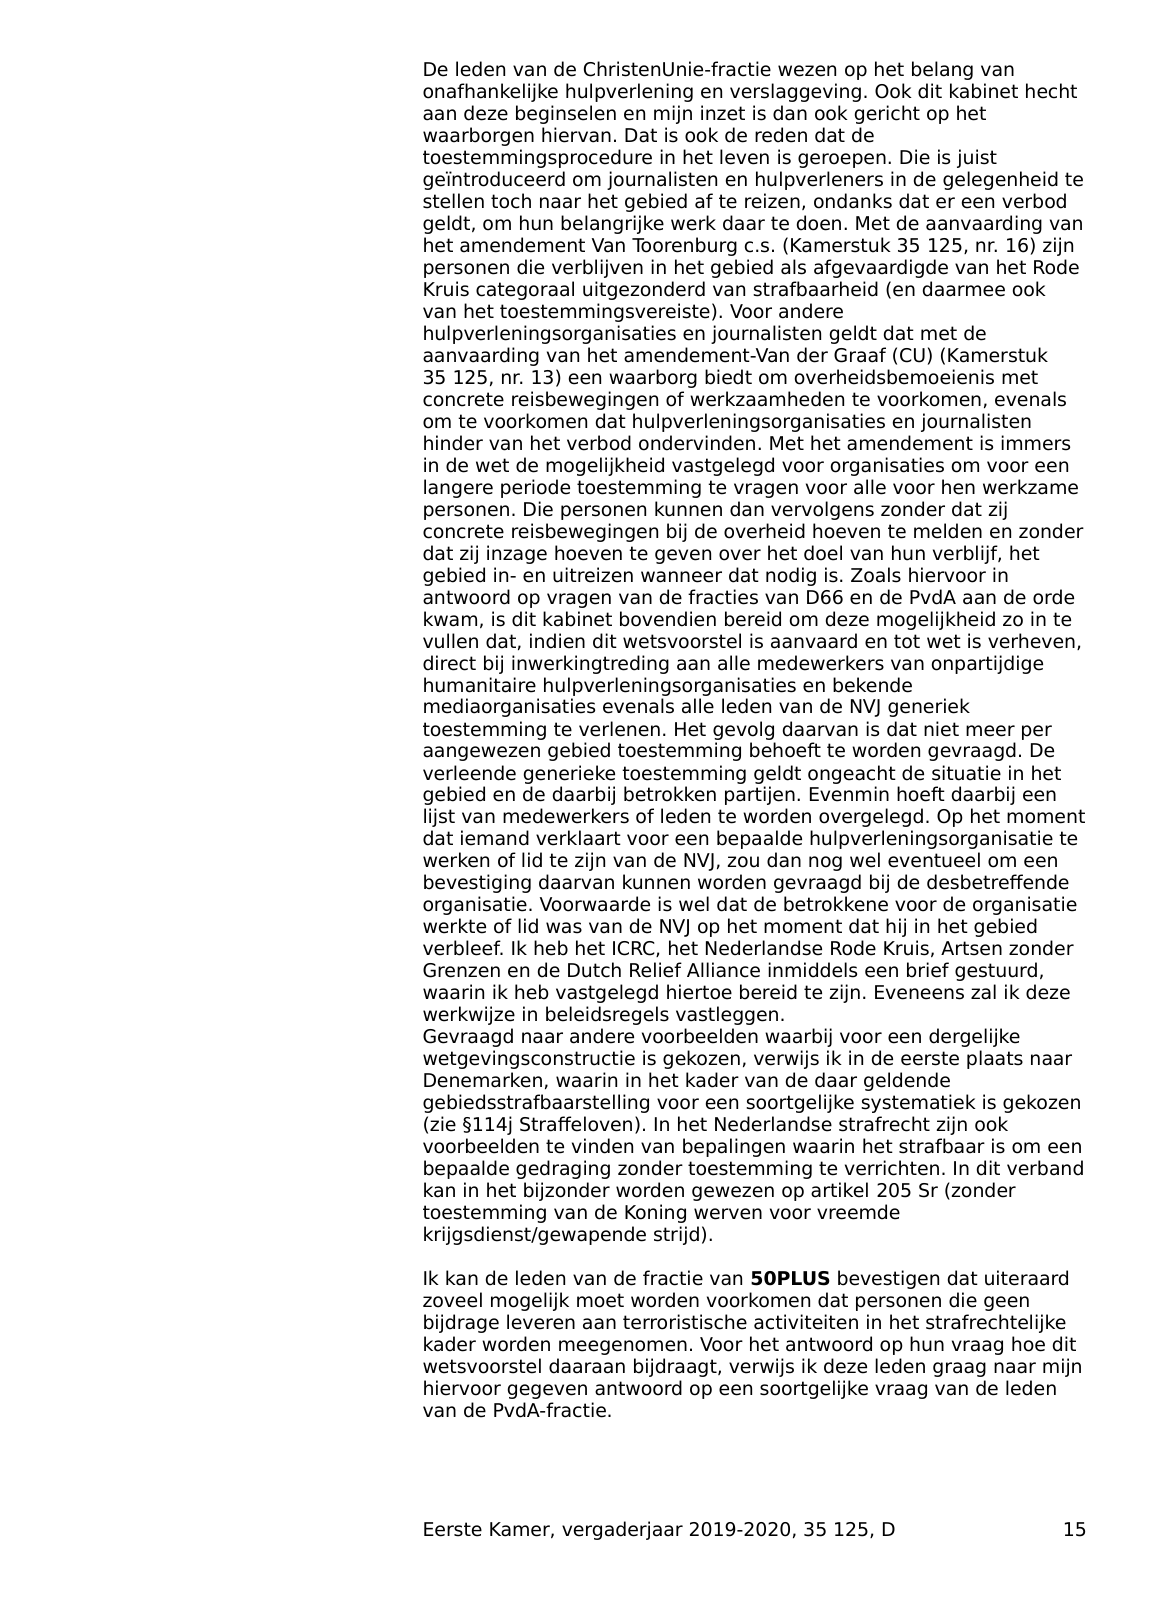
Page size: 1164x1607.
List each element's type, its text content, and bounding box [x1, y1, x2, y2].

text De leden van de ChristenUnie-fractie wezen op het belang van onafhankelijke hulpverlening en verslaggeving. Ook dit kabinet hecht aan deze beginselen en mijn inzet is dan ook gericht op het waarborgen hiervan. Dat is ook de reden dat de toestemmingsprocedure in het leven is geroepen. Die is juist geïntroduceerd om journalisten en hulpverleners in de gelegenheid te stellen toch naar het gebied af te reizen, ondanks dat er een verbod geldt, om hun belangrijke werk daar te doen. Met de aanvaarding van het amendement Van Toorenburg c.s. (Kamerstuk 35 125, nr. 16) zijn personen die verblijven in het gebied als afgevaardigde van het Rode Kruis categoraal uitgezonderd van strafbaarheid (en daarmee ook van het toestemmingsvereiste). Voor andere hulpverleningsorganisaties en journalisten geldt dat met de aanvaarding van het amendement-Van der Graaf (CU) (Kamerstuk 35 125, nr. 13) een waarborg biedt om overheidsbemoeienis met concrete reisbewegingen of werkzaamheden te voorkomen, evenals om te voorkomen dat hulpverleningsorganisaties en journalisten hinder van het verbod ondervinden. Met het amendement is immers in de wet de mogelijkheid vastgelegd voor organisaties om voor een langere periode toestemming te vragen voor alle voor hen werkzame personen. Die personen kunnen dan vervolgens zonder dat zij concrete reisbewegingen bij de overheid hoeven te melden en zonder dat zij inzage hoeven te geven over het doel van hun verblijf, het gebied in- en uitreizen wanneer dat nodig is. Zoals hiervoor in antwoord op vragen van de fracties van D66 en de PvdA aan de orde kwam, is dit kabinet bovendien bereid om deze mogelijkheid zo in te vullen dat, indien dit wetsvoorstel is aanvaard en tot wet is verheven, direct bij inwerkingtreding aan alle medewerkers van onpartijdige humanitaire hulpverleningsorganisaties en bekende mediaorganisaties evenals alle leden van de NVJ generiek toestemming te verlenen. Het gevolg daarvan is dat niet meer per aangewezen gebied toestemming behoeft te worden gevraagd. De verleende generieke toestemming geldt ongeacht de situatie in het gebied en de daarbij betrokken partijen. Evenmin hoeft daarbij een lijst van medewerkers of leden te worden overgelegd. Op het moment dat iemand verklaart voor een bepaalde hulpverleningsorganisatie te werken of lid te zijn van de NVJ, zou dan nog wel eventueel om een bevestiging daarvan kunnen worden gevraagd bij de desbetreffende organisatie. Voorwaarde is wel dat de betrokkene voor de organisatie werkte of lid was van de NVJ op het moment dat hij in het gebied verbleef. Ik heb het ICRC, het Nederlandse Rode Kruis, Artsen zonder Grenzen en de Dutch Relief Alliance inmiddels een brief gestuurd, waarin ik heb vastgelegd hiertoe bereid te zijn. Eveneens zal ik deze werkwijze in beleidsregels vastleggen. [422, 59, 1087, 1026]
text Gevraagd naar andere voorbeelden waarbij voor een dergelijke wetgevingsconstructie is gekozen, verwijs ik in de eerste plaats naar Denemarken, waarin in het kader van de daar geldende gebiedsstrafbaarstelling voor een soortgelijke systematiek is gekozen (zie §114j Straffeloven). In het Nederlandse strafrecht zijn ook voorbeelden te vinden van bepalingen waarin het strafbaar is om een bepaalde gedraging zonder toestemming te verrichten. In dit verband kan in het bijzonder worden gewezen op artikel 205 Sr (zonder toestemming van de Koning werven voor vreemde krijgsdienst/gewapende strijd). [422, 1026, 1087, 1246]
text Ik kan de leden van de fractie van 50PLUS bevestigen dat uiteraard zoveel mogelijk moet worden voorkomen dat personen die geen bijdrage leveren aan terroristische activiteiten in het strafrechtelijke kader worden meegenomen. Voor het antwoord op hun vraag hoe dit wetsvoorstel daaraan bijdraagt, verwijs ik deze leden graag naar mijn hiervoor gegeven antwoord op een soortgelijke vraag van de leden van de PvdA-fractie. [422, 1268, 1087, 1422]
